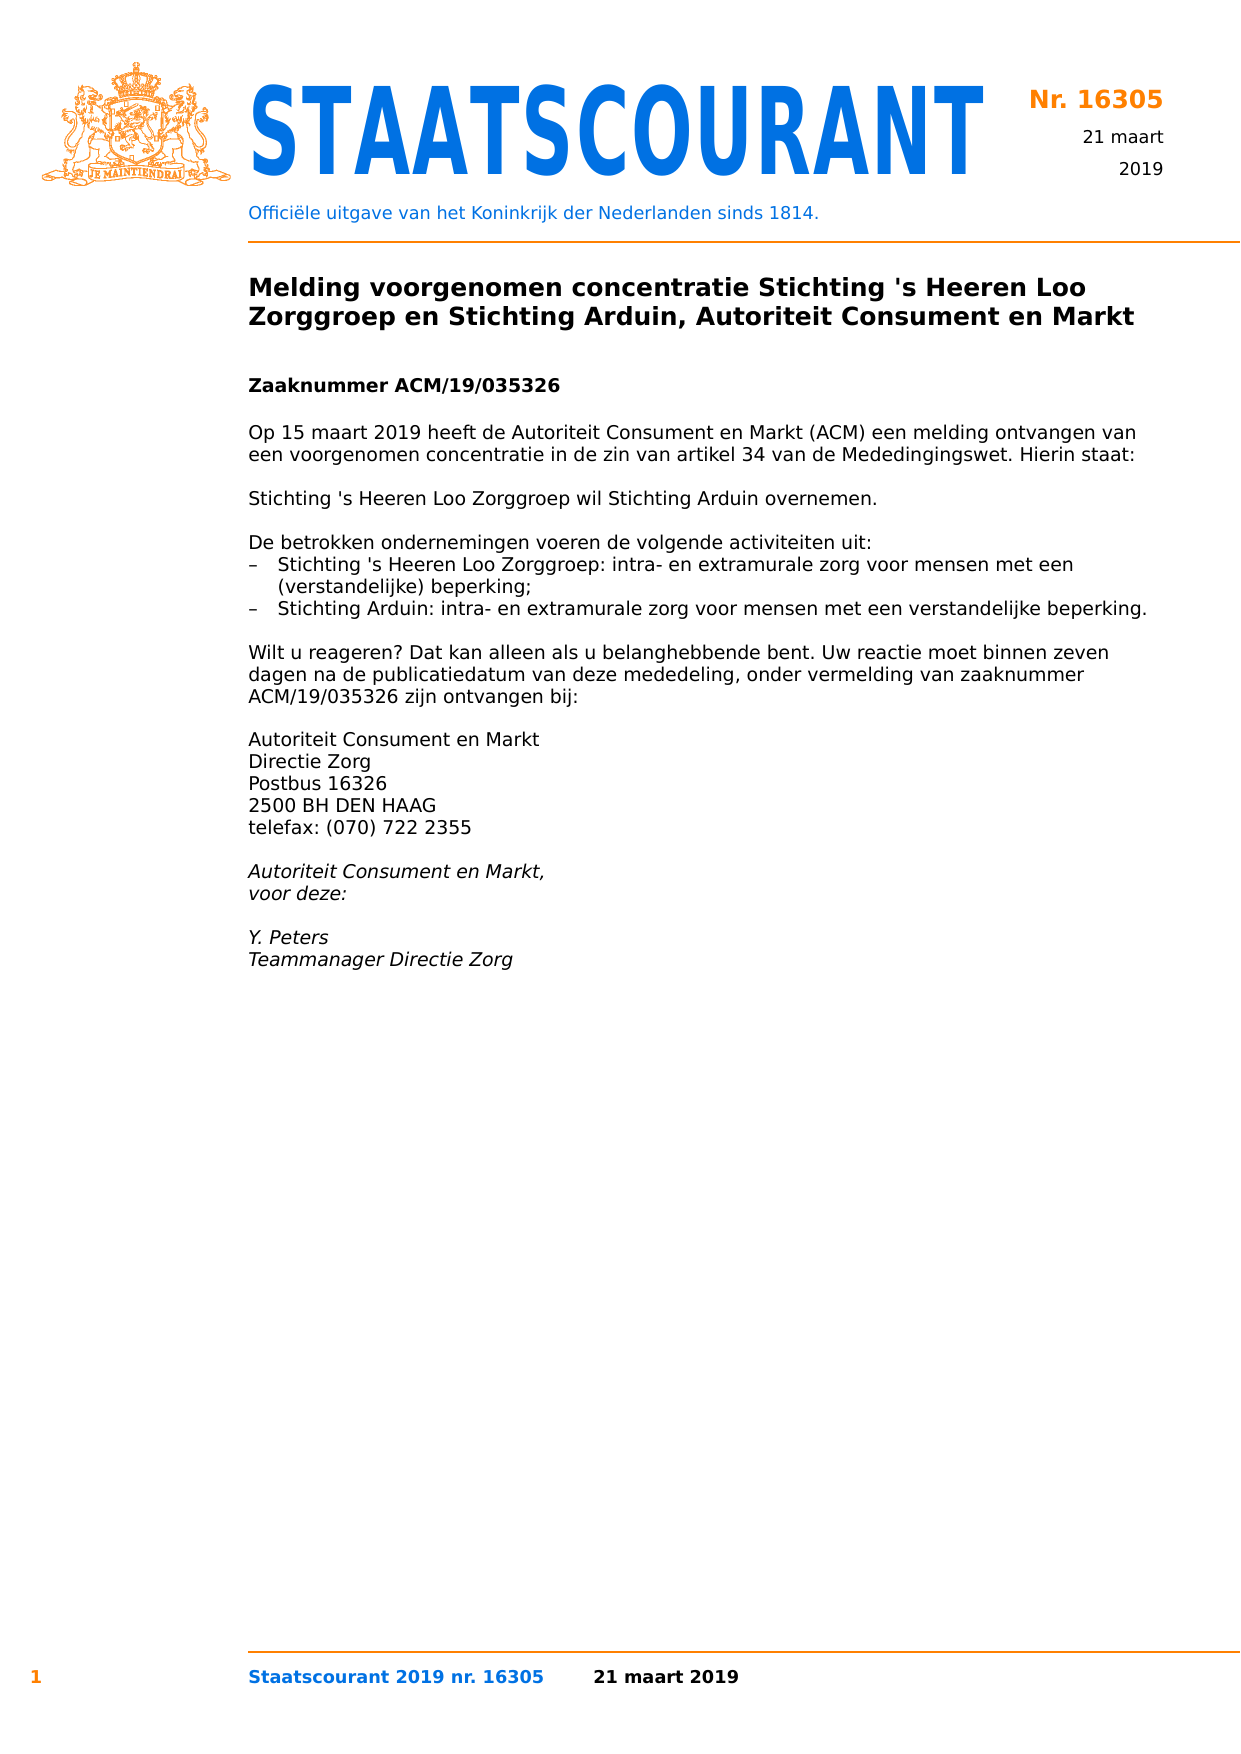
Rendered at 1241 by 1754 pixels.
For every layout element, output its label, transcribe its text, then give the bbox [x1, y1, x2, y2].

table_header STAATSCOURANT [248, 62, 998, 203]
table_header [25, 62, 248, 241]
text 2500 BH DEN HAAG [248, 795, 1163, 817]
text Postbus 16326 [248, 773, 1163, 795]
text Op 15 maart 2019 heeft de Autoriteit Consument en Markt (ACM) een melding ontvangen van een voorgenomen concentratie in de zin van artikel 34 van de Mededingingswet. Hierin staat: [248, 422, 1163, 466]
text Stichting 's Heeren Loo Zorggroep wil Stichting Arduin overnemen. [248, 488, 1163, 510]
table_cell 21 maart [998, 121, 1240, 153]
text – Stichting 's Heeren Loo Zorggroep: intra- en extramurale zorg voor mensen met een (verstandelijke) beperking; [248, 554, 1163, 598]
text Directie Zorg [248, 751, 1163, 773]
text Autoriteit Consument en Markt, voor deze: Y. Peters Teammanager Directie Zorg [248, 861, 1163, 971]
table_cell Officiële uitgave van het Koninkrijk der Nederlanden sinds 1814. [248, 203, 1240, 241]
table_cell 2019 [998, 153, 1240, 203]
subtitle Melding voorgenomen concentratie Stichting 's Heeren Loo Zorggroep en Stichting Arduin, Autoriteit Consument en Markt [248, 273, 1163, 331]
text – Stichting Arduin: intra- en extramurale zorg voor mensen met een verstandelijke beperking. [248, 598, 1163, 620]
table_header Nr. 16305 [998, 62, 1240, 121]
text Wilt u reageren? Dat kan alleen als u belanghebbende bent. Uw reactie moet binnen zeven dagen na de publicatiedatum van deze mededeling, onder vermelding van zaaknummer ACM/19/035326 zijn ontvangen bij: [248, 642, 1163, 707]
text De betrokken ondernemingen voeren de volgende activiteiten uit: [248, 532, 1163, 554]
text telefax: (070) 722 2355 [248, 817, 1163, 839]
subtitle Zaaknummer ACM/19/035326 [248, 375, 1163, 397]
picture [41, 62, 231, 186]
text Autoriteit Consument en Markt [248, 729, 1163, 751]
